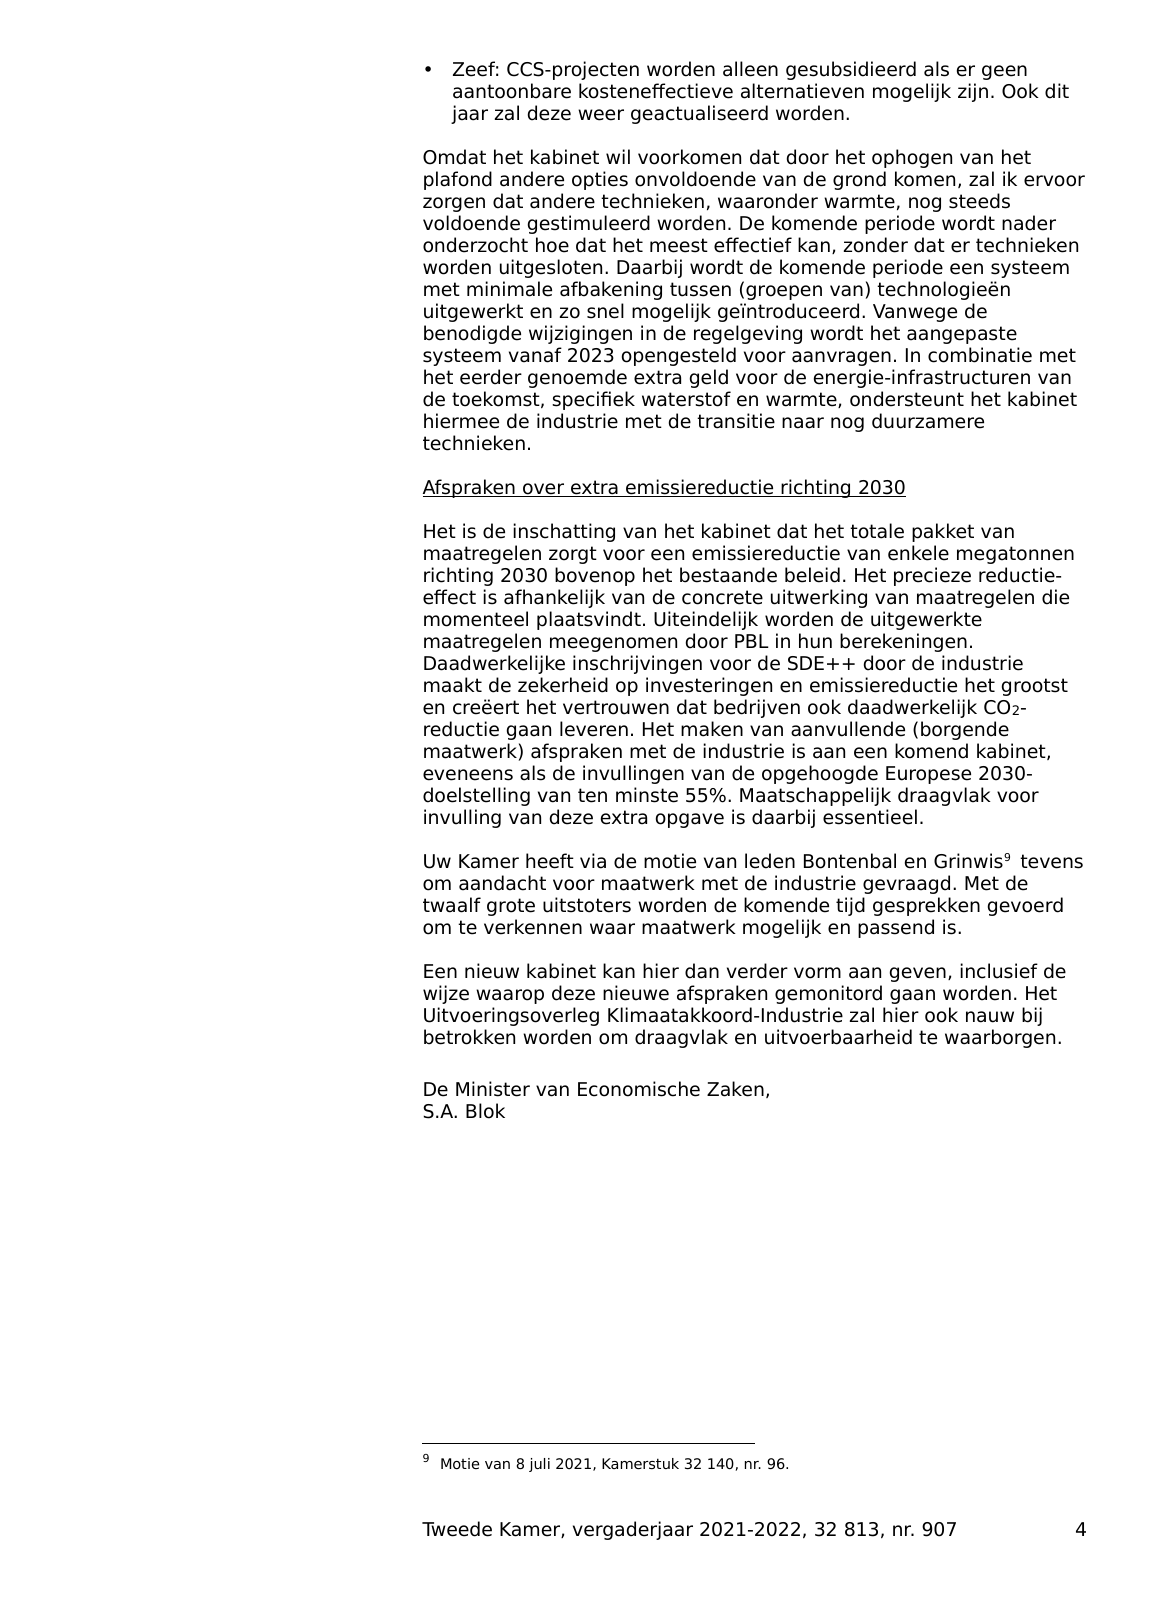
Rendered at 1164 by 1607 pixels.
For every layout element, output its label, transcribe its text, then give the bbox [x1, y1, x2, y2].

text Een nieuw kabinet kan hier dan verder vorm aan geven, inclusief de wijze waarop deze nieuwe afspraken gemonitord gaan worden. Het Uitvoeringsoverleg Klimaatakkoord-Industrie zal hier ook nauw bij betrokken worden om draagvlak en uitvoerbaarheid te waarborgen. [422, 961, 1087, 1049]
text Uw Kamer heeft via de motie van leden Bontenbal en Grinwis tevens om aandacht voor maatwerk met de industrie gevraagd. Met de twaalf grote uitstoters worden de komende tijd gesprekken gevoerd om te verkennen waar maatwerk mogelijk en passend is. [422, 851, 1087, 939]
subtitle Afspraken over extra emissiereductie richting 2030 [422, 477, 1087, 499]
text Omdat het kabinet wil voorkomen dat door het ophogen van het plafond andere opties onvoldoende van de grond komen, zal ik ervoor zorgen dat andere technieken, waaronder warmte, nog steeds voldoende gestimuleerd worden. De komende periode wordt nader onderzocht hoe dat het meest effectief kan, zonder dat er technieken worden uitgesloten. Daarbij wordt de komende periode een systeem met minimale afbakening tussen (groepen van) technologieën uitgewerkt en zo snel mogelijk geïntroduceerd. Vanwege de benodigde wijzigingen in de regelgeving wordt het aangepaste systeem vanaf 2023 opengesteld voor aanvragen. In combinatie met het eerder genoemde extra geld voor de energie-infrastructuren van de toekomst, specifiek waterstof en warmte, ondersteunt het kabinet hiermee de industrie met de transitie naar nog duurzamere technieken. [422, 147, 1087, 455]
text Het is de inschatting van het kabinet dat het totale pakket van maatregelen zorgt voor een emissiereductie van enkele megatonnen richting 2030 bovenop het bestaande beleid. Het precieze reductie-effect is afhankelijk van de concrete uitwerking van maatregelen die momenteel plaatsvindt. Uiteindelijk worden de uitgewerkte maatregelen meegenomen door PBL in hun berekeningen. Daadwerkelijke inschrijvingen voor de SDE++ door de industrie maakt de zekerheid op investeringen en emissiereductie het grootst en creëert het vertrouwen dat bedrijven ook daadwerkelijk CO2-reductie gaan leveren. Het maken van aanvullende (borgende maatwerk) afspraken met de industrie is aan een komend kabinet, eveneens als de invullingen van de opgehoogde Europese 2030-doelstelling van ten minste 55%. Maatschappelijk draagvlak voor invulling van deze extra opgave is daarbij essentieel. [422, 521, 1087, 829]
text • Zeef: CCS-projecten worden alleen gesubsidieerd als er geen aantoonbare kosteneffectieve alternatieven mogelijk zijn. Ook dit jaar zal deze weer geactualiseerd worden. [422, 59, 1087, 125]
text De Minister van Economische Zaken, S.A. Blok [422, 1079, 1087, 1123]
text Motie van 8 juli 2021, Kamerstuk 32 140, nr. 96. [422, 1452, 1087, 1474]
